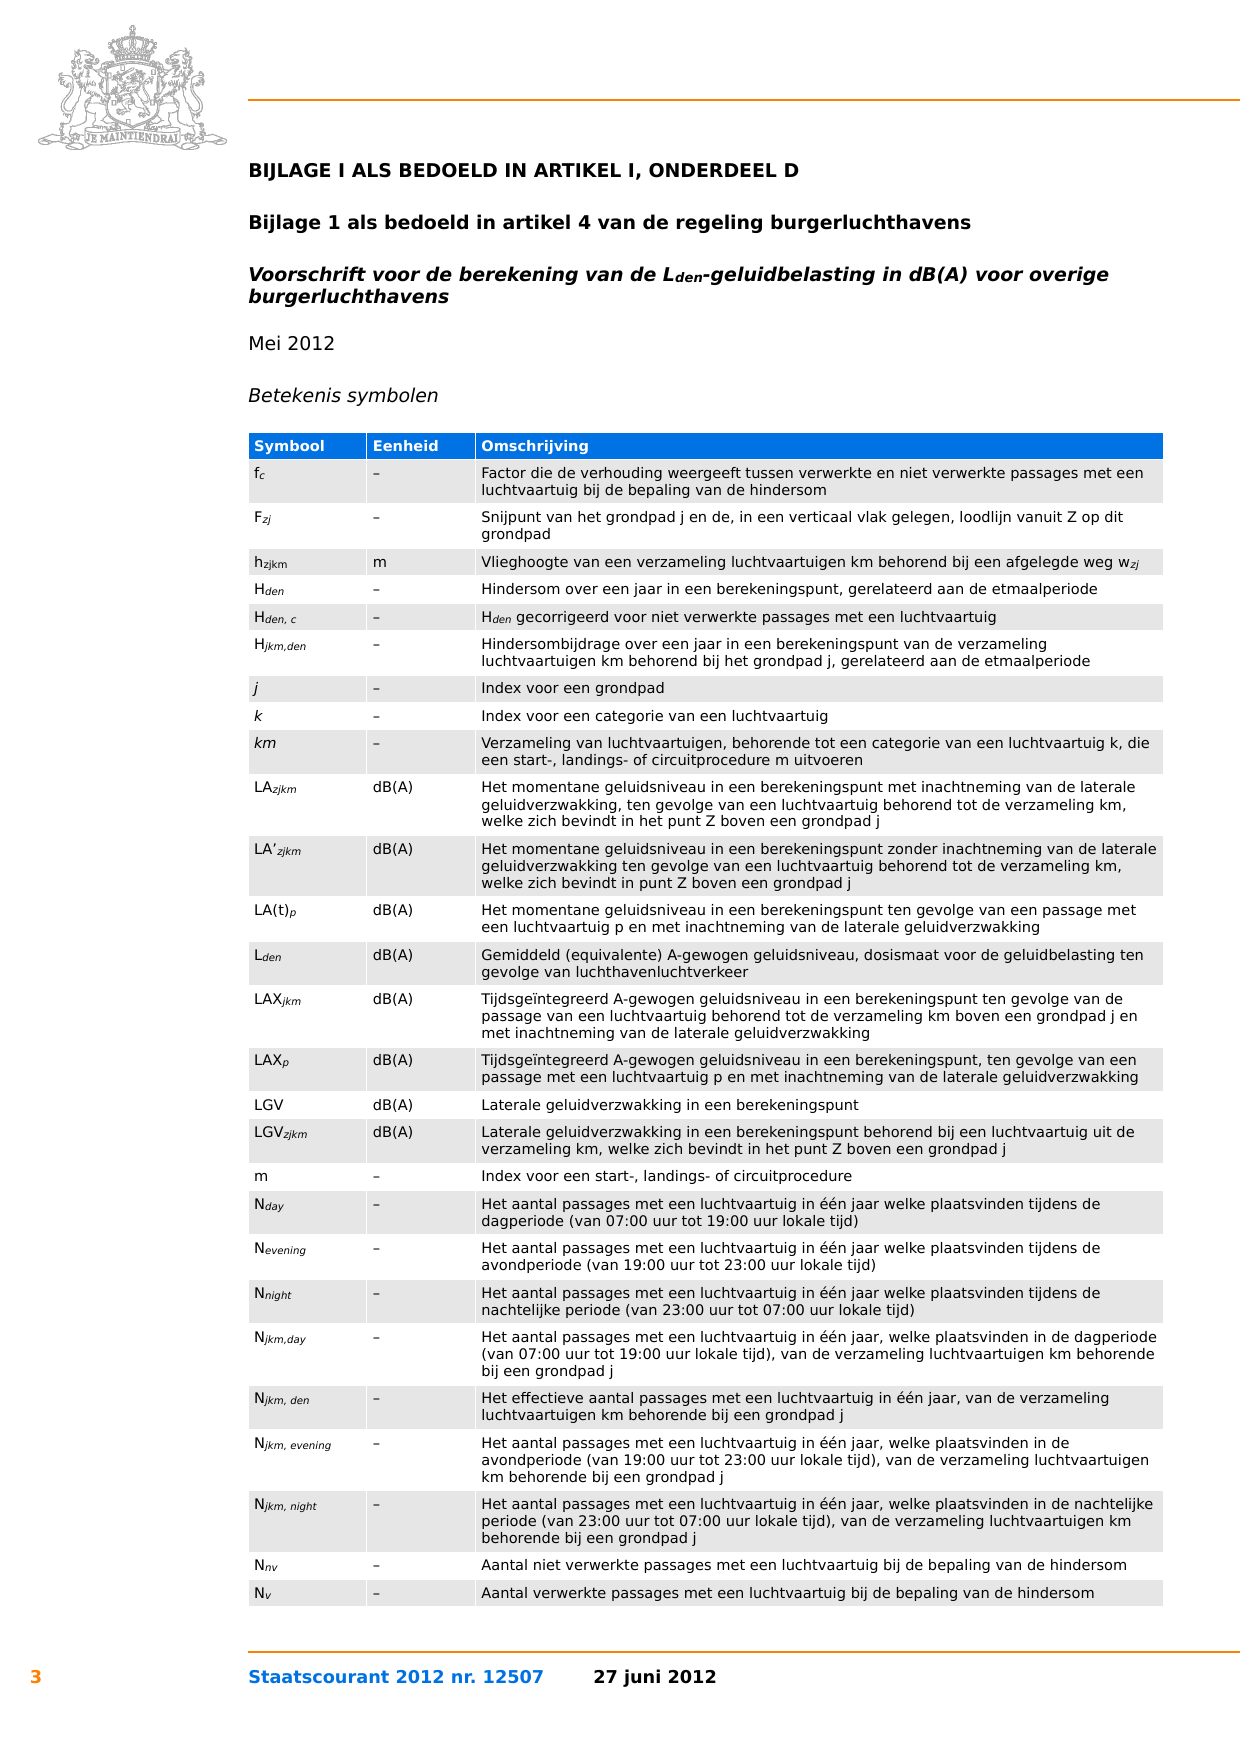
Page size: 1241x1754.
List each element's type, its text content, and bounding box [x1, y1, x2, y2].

table_cell Tijdsgeïntegreerd A-gewogen geluidsniveau in een berekeningspunt, ten gevolge van een passage met een luchtvaartuig p en met inachtneming van de laterale geluidverzwakking [476, 1048, 1163, 1091]
table_cell LAzjkm [249, 775, 366, 835]
table_cell – [367, 1191, 475, 1234]
table_cell – [367, 505, 475, 548]
table_cell Laterale geluidverzwakking in een berekeningspunt [476, 1092, 1163, 1118]
table_cell LA(t)p [249, 898, 366, 941]
table_cell Nevening [249, 1235, 366, 1279]
table_cell Het aantal passages met een luchtvaartuig in één jaar, welke plaatsvinden in de nachtelijke periode (van 23:00 uur tot 07:00 uur lokale tijd), van de verzameling luchtvaartuigen km behorende bij een grondpad j [476, 1491, 1163, 1552]
table_cell LGV [249, 1092, 366, 1118]
table_cell Tijdsgeïntegreerd A-gewogen geluidsniveau in een berekeningspunt ten gevolge van de passage van een luchtvaartuig behorend tot de verzameling km boven een grondpad j en met inachtneming van de laterale geluidverzwakking [476, 986, 1163, 1046]
table_cell – [367, 1235, 475, 1279]
subtitle Voorschrift voor de berekening van de Lden-geluidbelasting in dB(A) voor overige burgerluchthavens [248, 264, 1163, 308]
table_cell Het aantal passages met een luchtvaartuig in één jaar welke plaatsvinden tijdens de nachtelijke periode (van 23:00 uur tot 07:00 uur lokale tijd) [476, 1280, 1163, 1323]
table_cell k [249, 703, 366, 729]
table_cell dB(A) [367, 1048, 475, 1091]
table_cell Fzj [249, 505, 366, 548]
table_cell Nnight [249, 1280, 366, 1323]
table_cell m [249, 1164, 366, 1190]
table_header Symbool [249, 433, 366, 459]
table_cell Nday [249, 1191, 366, 1234]
table_cell Njkm, den [249, 1386, 366, 1429]
table_cell Hden gecorrigeerd voor niet verwerkte passages met een luchtvaartuig [476, 604, 1163, 630]
table_cell Laterale geluidverzwakking in een berekeningspunt behorend bij een luchtvaartuig uit de verzameling km, welke zich bevindt in het punt Z boven een grondpad j [476, 1119, 1163, 1163]
table_cell Gemiddeld (equivalente) A-gewogen geluidsniveau, dosismaat voor de geluidbelasting ten gevolge van luchthavenluchtverkeer [476, 942, 1163, 985]
table_cell – [367, 576, 475, 603]
subtitle Betekenis symbolen [248, 385, 1163, 407]
table_cell Nv [249, 1580, 366, 1606]
table_cell Het momentane geluidsniveau in een berekeningspunt ten gevolge van een passage met een luchtvaartuig p en met inachtneming van de laterale geluidverzwakking [476, 898, 1163, 941]
table_cell Lden [249, 942, 366, 985]
table_cell – [367, 730, 475, 774]
picture [38, 25, 227, 150]
table_cell hzjkm [249, 549, 366, 575]
table_cell Hden [249, 576, 366, 603]
table_cell Njkm, night [249, 1491, 366, 1552]
table_cell Het aantal passages met een luchtvaartuig in één jaar welke plaatsvinden tijdens de avondperiode (van 19:00 uur tot 23:00 uur lokale tijd) [476, 1235, 1163, 1279]
table_cell Verzameling van luchtvaartuigen, behorende tot een categorie van een luchtvaartuig k, die een start-, landings- of circuitprocedure m uitvoeren [476, 730, 1163, 774]
table_cell LA’zjkm [249, 836, 366, 896]
table_cell – [367, 460, 475, 503]
table_cell Het aantal passages met een luchtvaartuig in één jaar, welke plaatsvinden in de dagperiode (van 07:00 uur tot 19:00 uur lokale tijd), van de verzameling luchtvaartuigen km behorende bij een grondpad j [476, 1324, 1163, 1384]
table_cell – [367, 1430, 475, 1490]
table_cell Hden, c [249, 604, 366, 630]
table_cell Index voor een categorie van een luchtvaartuig [476, 703, 1163, 729]
table_cell Njkm, evening [249, 1430, 366, 1490]
table_cell Het aantal passages met een luchtvaartuig in één jaar, welke plaatsvinden in de avondperiode (van 19:00 uur tot 23:00 uur lokale tijd), van de verzameling luchtvaartuigen km behorende bij een grondpad j [476, 1430, 1163, 1490]
table_cell – [367, 703, 475, 729]
table_cell – [367, 1580, 475, 1606]
table_cell Vlieghoogte van een verzameling luchtvaartuigen km behorend bij een afgelegde weg wzj [476, 549, 1163, 575]
table_cell LAXjkm [249, 986, 366, 1046]
table_cell Index voor een grondpad [476, 676, 1163, 702]
table_cell dB(A) [367, 1092, 475, 1118]
table_cell dB(A) [367, 942, 475, 985]
table_cell LAXp [249, 1048, 366, 1091]
table_cell Snijpunt van het grondpad j en de, in een verticaal vlak gelegen, loodlijn vanuit Z op dit grondpad [476, 505, 1163, 548]
table_cell Hjkm,den [249, 631, 366, 674]
table_cell – [367, 1386, 475, 1429]
table_cell – [367, 1280, 475, 1323]
table_cell – [367, 604, 475, 630]
table_cell Het momentane geluidsniveau in een berekeningspunt zonder inachtneming van de laterale geluidverzwakking ten gevolge van een luchtvaartuig behorend tot de verzameling km, welke zich bevindt in punt Z boven een grondpad j [476, 836, 1163, 896]
table_header Eenheid [367, 433, 475, 459]
table_cell dB(A) [367, 836, 475, 896]
table_cell Index voor een start-, landings- of circuitprocedure [476, 1164, 1163, 1190]
table_cell Njkm,day [249, 1324, 366, 1384]
table_cell Nnv [249, 1553, 366, 1579]
text Mei 2012 [248, 333, 1163, 355]
table_cell Het effectieve aantal passages met een luchtvaartuig in één jaar, van de verzameling luchtvaartuigen km behorende bij een grondpad j [476, 1386, 1163, 1429]
table_cell – [367, 1164, 475, 1190]
subtitle BIJLAGE I ALS BEDOELD IN ARTIKEL I, ONDERDEEL D [248, 160, 1163, 182]
subtitle Bijlage 1 als bedoeld in artikel 4 van de regeling burgerluchthavens [248, 212, 1163, 234]
table_cell – [367, 1553, 475, 1579]
table_cell Factor die de verhouding weergeeft tussen verwerkte en niet verwerkte passages met een luchtvaartuig bij de bepaling van de hindersom [476, 460, 1163, 503]
table_cell Het aantal passages met een luchtvaartuig in één jaar welke plaatsvinden tijdens de dagperiode (van 07:00 uur tot 19:00 uur lokale tijd) [476, 1191, 1163, 1234]
table_cell Aantal niet verwerkte passages met een luchtvaartuig bij de bepaling van de hindersom [476, 1553, 1163, 1579]
table_cell – [367, 676, 475, 702]
table_cell dB(A) [367, 986, 475, 1046]
table_cell dB(A) [367, 898, 475, 941]
table_cell fc [249, 460, 366, 503]
table_cell – [367, 1324, 475, 1384]
table_cell m [367, 549, 475, 575]
table_cell Het momentane geluidsniveau in een berekeningspunt met inachtneming van de laterale geluidverzwakking, ten gevolge van een luchtvaartuig behorend tot de verzameling km, welke zich bevindt in het punt Z boven een grondpad j [476, 775, 1163, 835]
table_cell Hindersombijdrage over een jaar in een berekeningspunt van de verzameling luchtvaartuigen km behorend bij het grondpad j, gerelateerd aan de etmaalperiode [476, 631, 1163, 674]
table_cell LGVzjkm [249, 1119, 366, 1163]
table_cell j [249, 676, 366, 702]
table_cell dB(A) [367, 775, 475, 835]
table_cell Hindersom over een jaar in een berekeningspunt, gerelateerd aan de etmaalperiode [476, 576, 1163, 603]
table_cell km [249, 730, 366, 774]
table_cell Aantal verwerkte passages met een luchtvaartuig bij de bepaling van de hindersom [476, 1580, 1163, 1606]
table_cell dB(A) [367, 1119, 475, 1163]
table_cell – [367, 631, 475, 674]
table_header Omschrijving [476, 433, 1163, 459]
table_cell – [367, 1491, 475, 1552]
